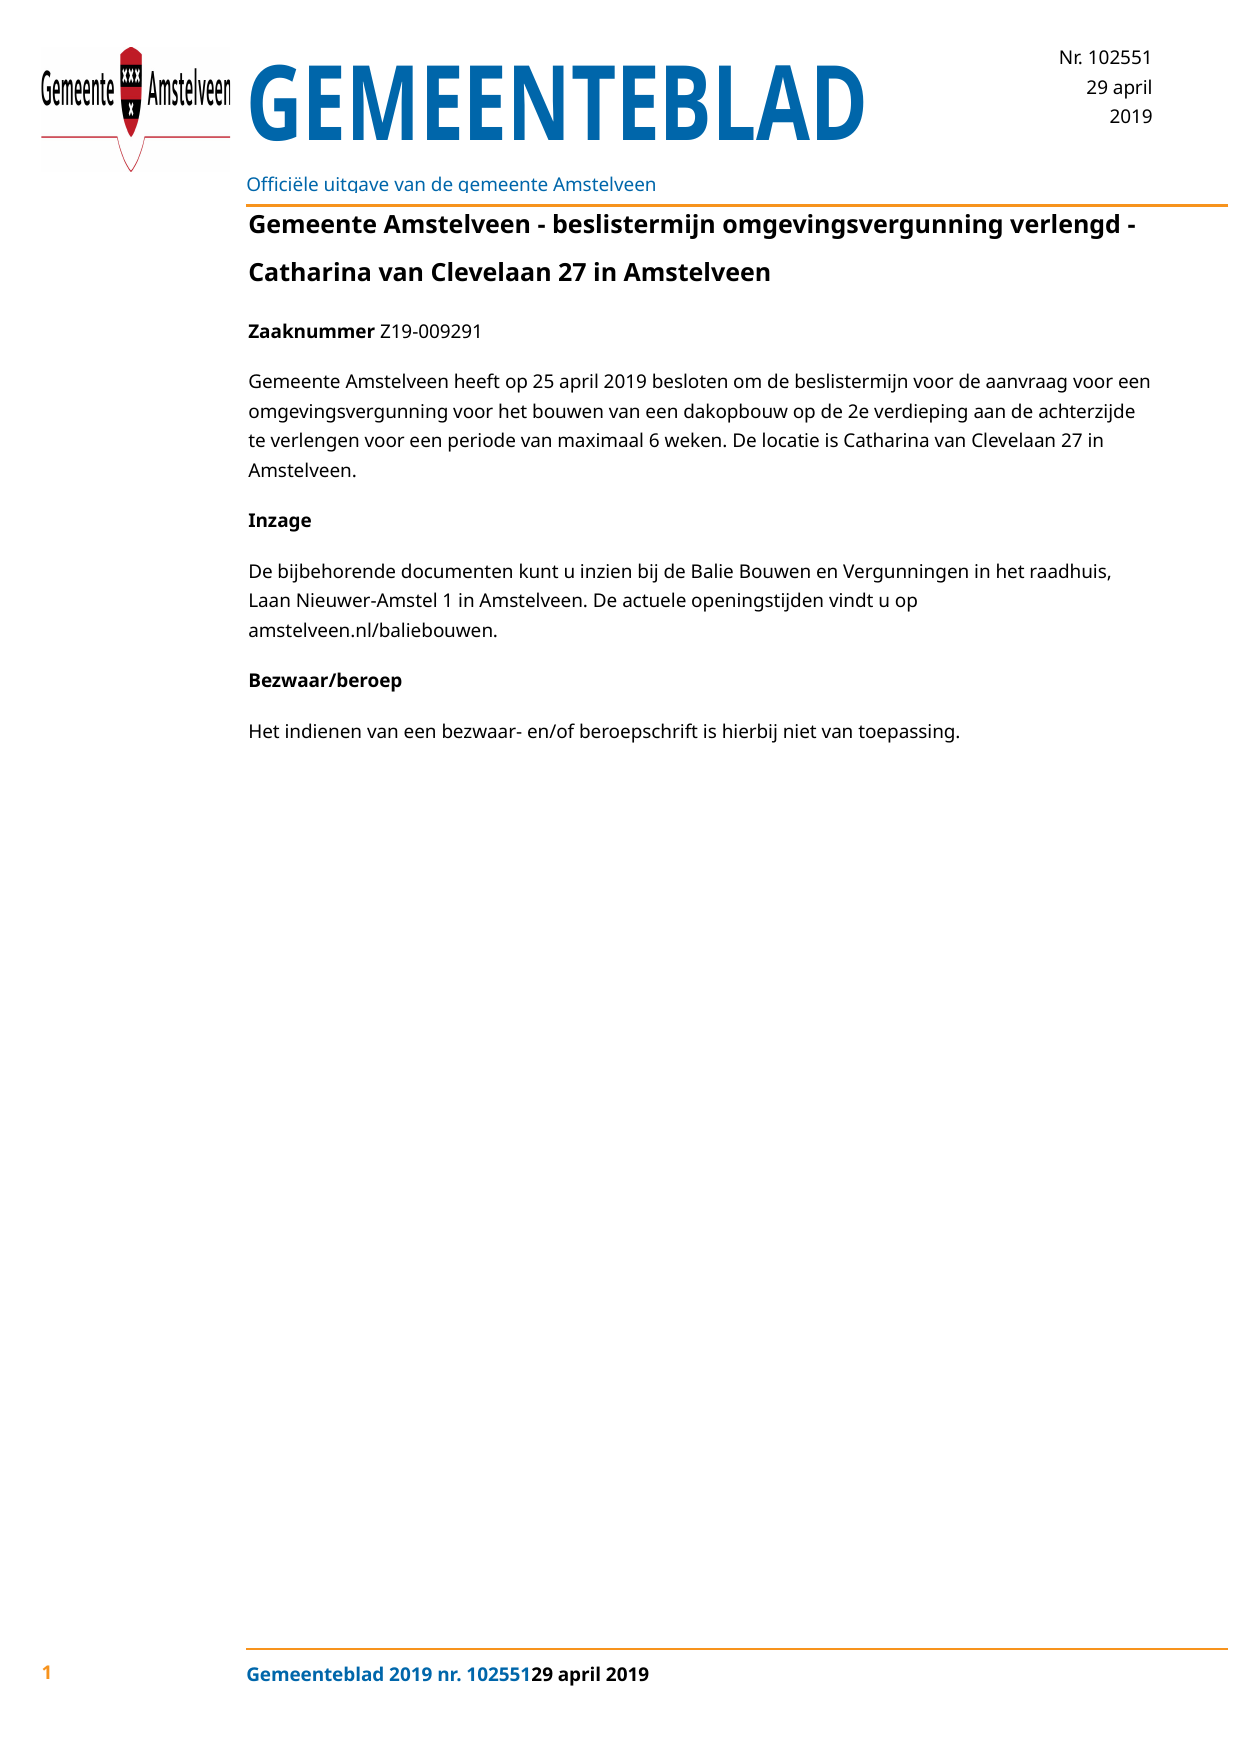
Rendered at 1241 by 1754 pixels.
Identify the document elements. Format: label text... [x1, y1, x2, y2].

text De bijbehorende documenten kunt u inzien bij de Balie Bouwen en Vergunningen in het raadhuis, Laan Nieuwer-Amstel 1 in Amstelveen. De actuele openingstijden vindt u op amstelveen.nl/baliebouwen. [248, 558, 1152, 643]
text Bezwaar/beroep [248, 667, 1152, 693]
picture [41, 47, 231, 172]
text Zaaknummer Z19-009291 [248, 318, 1152, 344]
text Gemeente Amstelveen heeft op 25 april 2019 besloten om de beslistermijn voor de aanvraag voor een omgevingsvergunning voor het bouwen van een dakopbouw op de 2e verdieping aan de achterzijde te verlengen voor een periode van maximaal 6 weken. De locatie is Catharina van Clevelaan 27 in Amstelveen. [248, 368, 1152, 483]
text Gemeente Amstelveen - beslistermijn omgevingsvergunning verlengd - Catharina van Clevelaan 27 in Amstelveen [248, 207, 1152, 288]
text Het indienen van een bezwaar- en/of beroepschrift is hierbij niet van toepassing. [248, 718, 1152, 744]
text Inzage [248, 507, 1152, 533]
